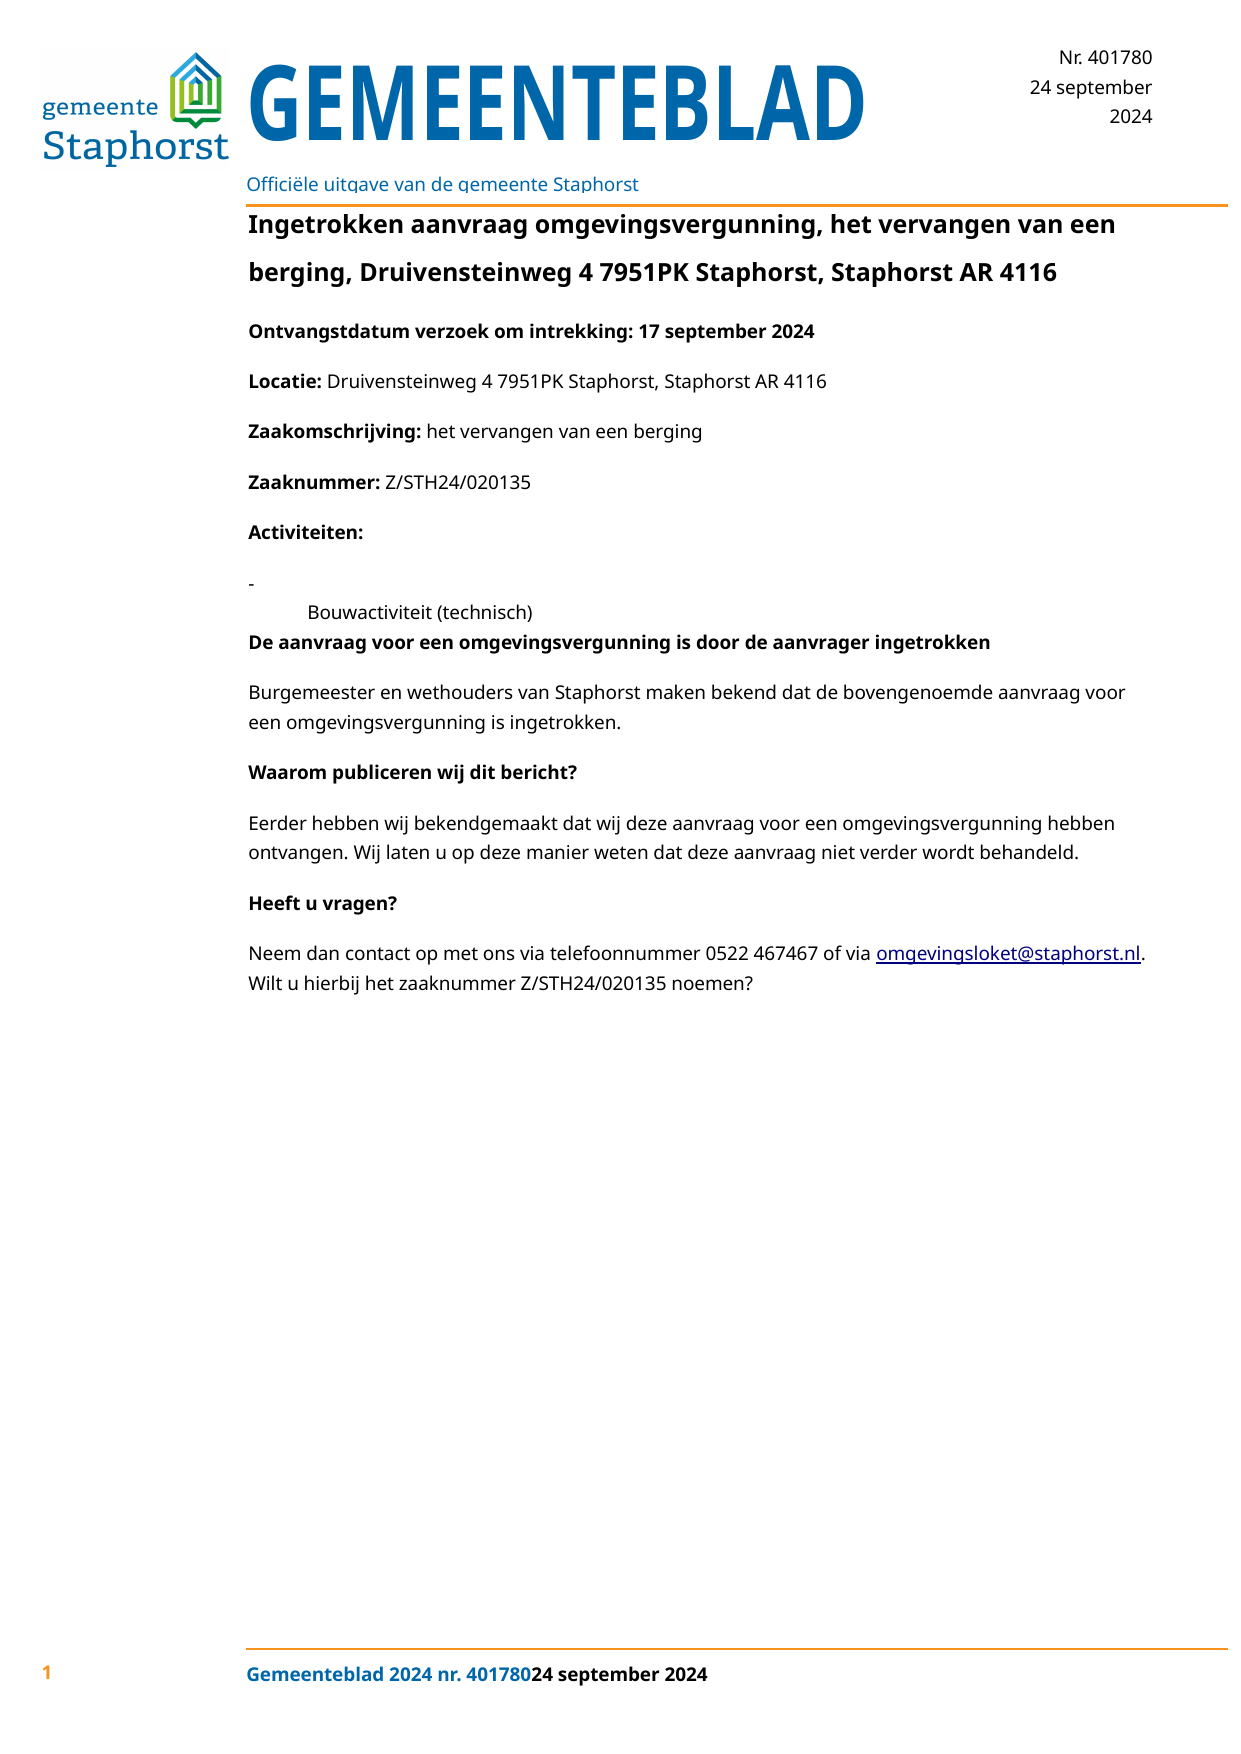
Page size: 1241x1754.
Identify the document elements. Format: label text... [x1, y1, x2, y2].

list Bouwactiviteit (technisch) [248, 599, 1152, 625]
text Locatie: Druivensteinweg 4 7951PK Staphorst, Staphorst AR 4116 [248, 368, 1152, 394]
text Heeft u vragen? [248, 890, 1152, 916]
text Activiteiten: [248, 519, 1152, 545]
text Burgemeester en wethouders van Staphorst maken bekend dat de bovengenoemde aanvraag voor een omgevingsvergunning is ingetrokken. [248, 679, 1152, 735]
text Eerder hebben wij bekendgemaakt dat wij deze aanvraag voor een omgevingsvergunning hebben ontvangen. Wij laten u op deze manier weten dat deze aanvraag niet verder wordt behandeld. [248, 810, 1152, 865]
text Zaaknummer: Z/STH24/020135 [248, 469, 1152, 495]
text Neem dan contact op met ons via telefoonnummer 0522 467467 of via omgevingsloket@staphorst.nl. Wilt u hierbij het zaaknummer Z/STH24/020135 noemen? [248, 940, 1152, 996]
picture [41, 47, 231, 172]
text Waarom publiceren wij dit bericht? [248, 759, 1152, 785]
text Zaakomschrijving: het vervangen van een berging [248, 419, 1152, 444]
text Ingetrokken aanvraag omgevingsvergunning, het vervangen van een berging, Druivensteinweg 4 7951PK Staphorst, Staphorst AR 4116 [248, 207, 1152, 288]
text De aanvraag voor een omgevingsvergunning is door de aanvrager ingetrokken [248, 629, 1152, 655]
text Ontvangstdatum verzoek om intrekking: 17 september 2024 [248, 318, 1152, 344]
